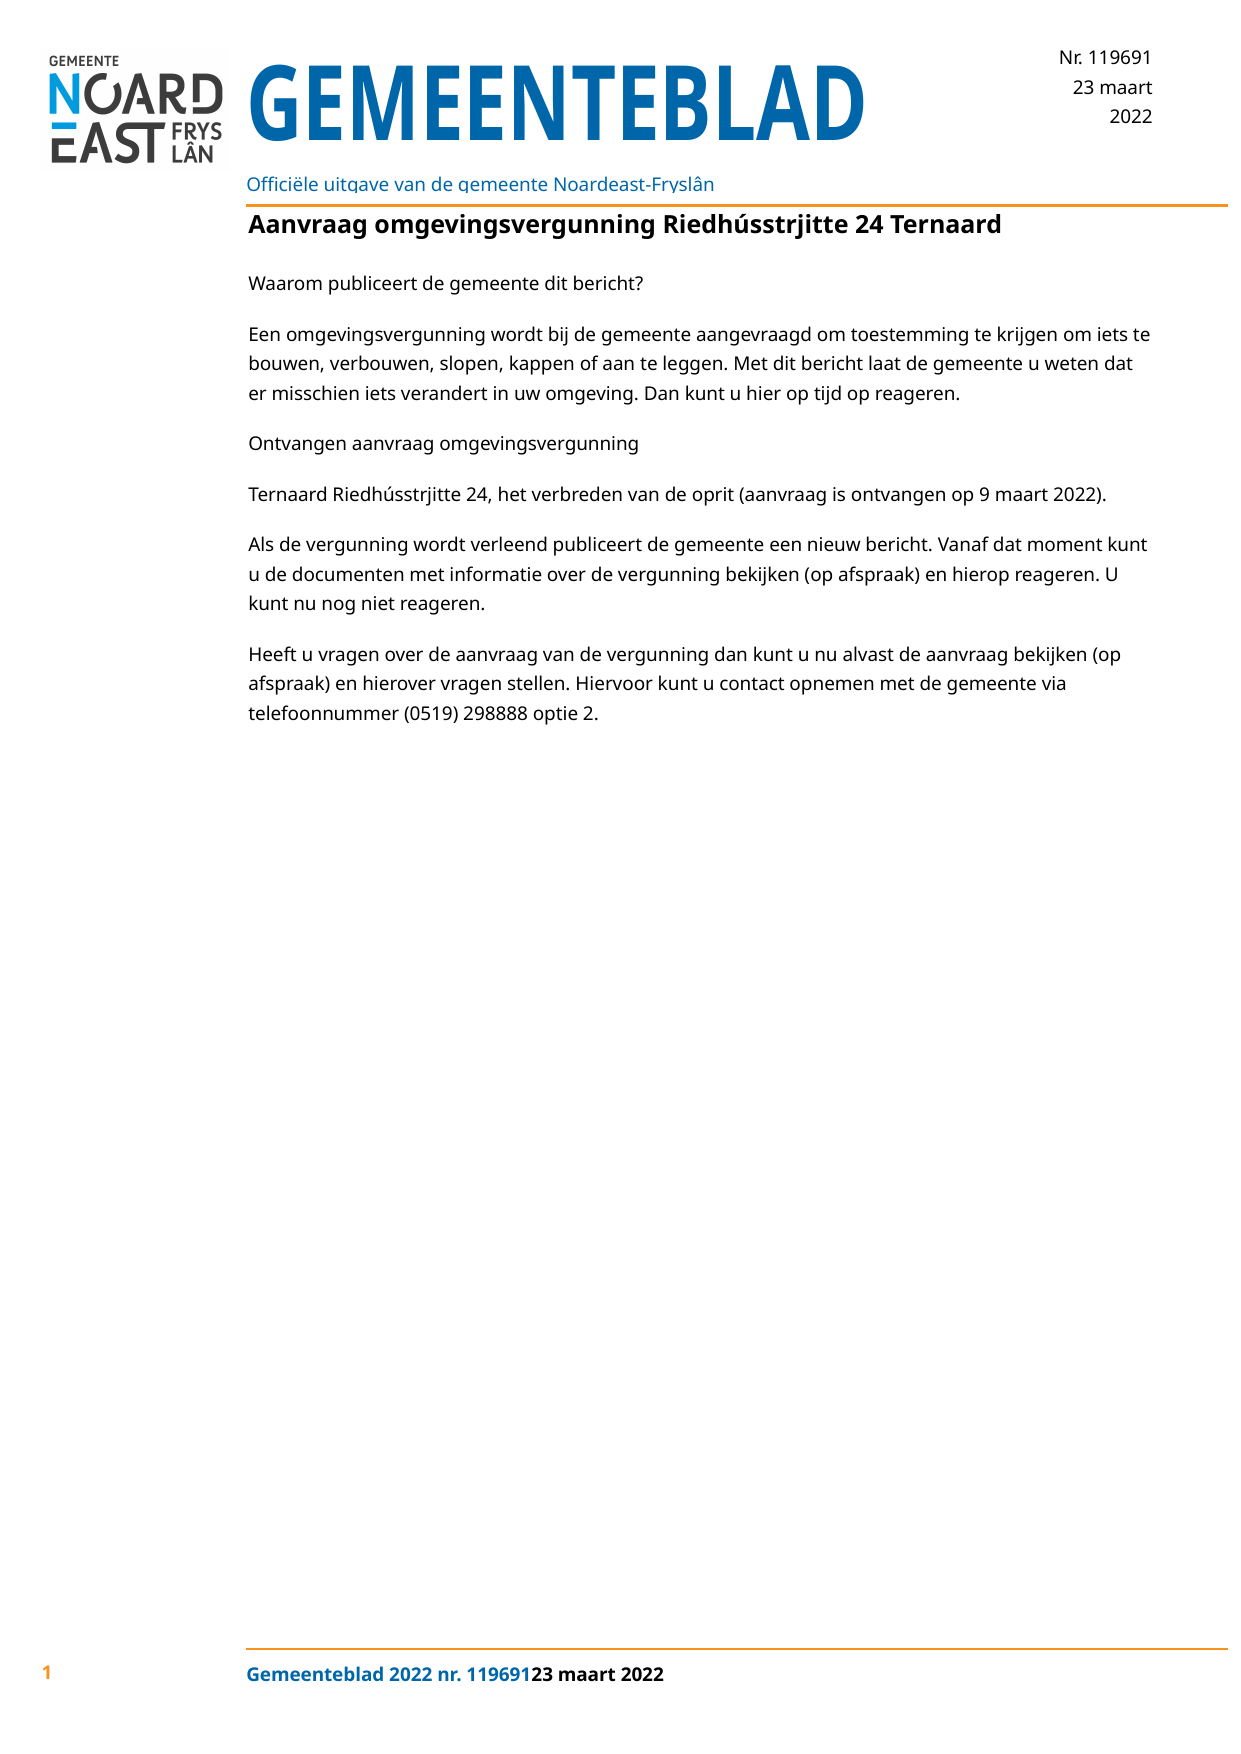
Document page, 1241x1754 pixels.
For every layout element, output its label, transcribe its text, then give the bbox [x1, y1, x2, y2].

text Ternaard Riedhússtrjitte 24, het verbreden van de oprit (aanvraag is ontvangen op 9 maart 2022). [248, 481, 1152, 506]
text Heeft u vragen over de aanvraag van de vergunning dan kunt u nu alvast de aanvraag bekijken (op afspraak) en hierover vragen stellen. Hiervoor kunt u contact opnemen met de gemeente via telefoonnummer (0519) 298888 optie 2. [248, 641, 1152, 726]
picture [41, 47, 231, 172]
text Waarom publiceert de gemeente dit bericht? [248, 270, 1152, 296]
text Ontvangen aanvraag omgevingsvergunning [248, 430, 1152, 456]
text Aanvraag omgevingsvergunning Riedhússtrjitte 24 Ternaard [248, 207, 1152, 241]
text Als de vergunning wordt verleend publiceert de gemeente een nieuw bericht. Vanaf dat moment kunt u de documenten met informatie over de vergunning bekijken (op afspraak) en hierop reageren. U kunt nu nog niet reageren. [248, 531, 1152, 616]
text Een omgevingsvergunning wordt bij de gemeente aangevraagd om toestemming te krijgen om iets te bouwen, verbouwen, slopen, kappen of aan te leggen. Met dit bericht laat de gemeente u weten dat er misschien iets verandert in uw omgeving. Dan kunt u hier op tijd op reageren. [248, 321, 1152, 406]
